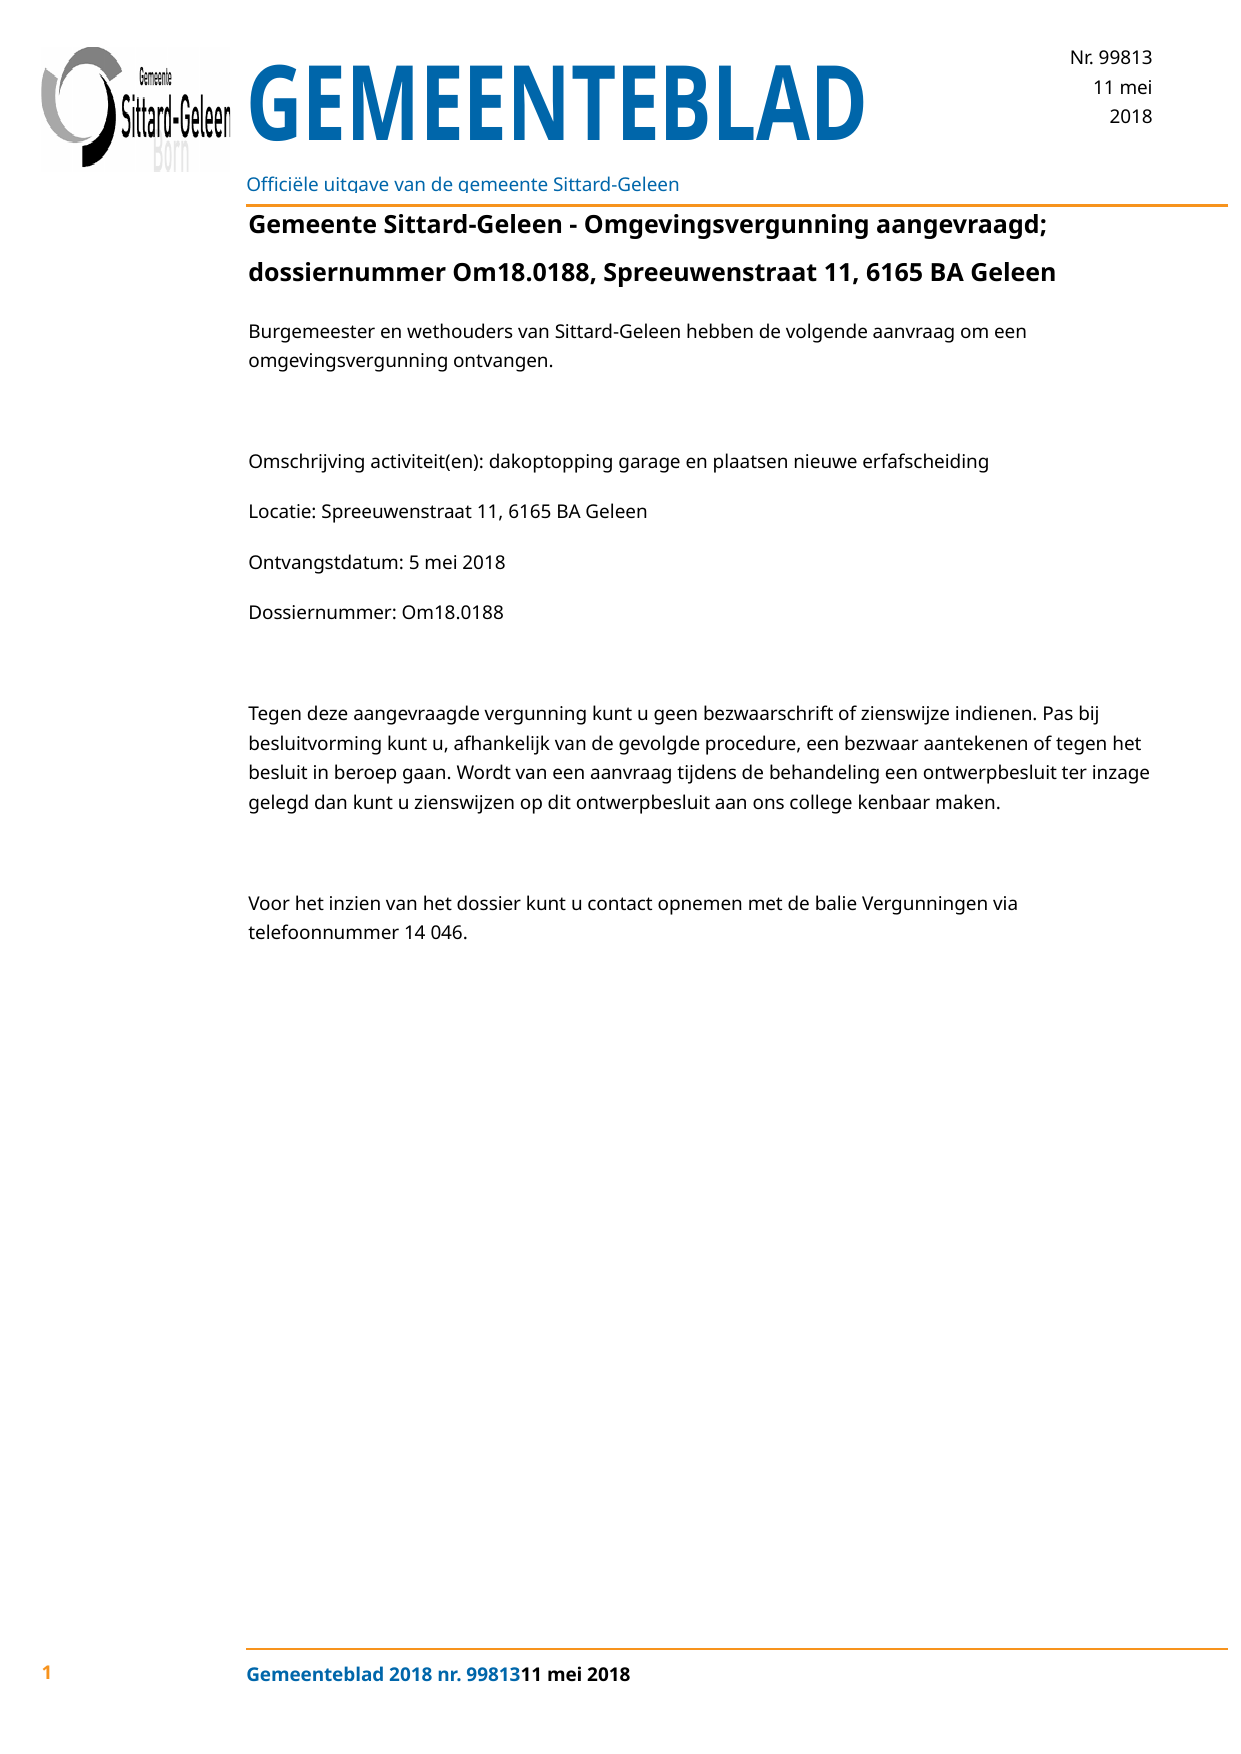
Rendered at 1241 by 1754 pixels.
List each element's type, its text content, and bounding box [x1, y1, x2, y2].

text Omschrijving activiteit(en): dakoptopping garage en plaatsen nieuwe erfafscheiding [248, 448, 1152, 474]
text Locatie: Spreeuwenstraat 11, 6165 BA Geleen [248, 499, 1152, 524]
text Dossiernummer: Om18.0188 [248, 599, 1152, 625]
text Gemeente Sittard-Geleen - Omgevingsvergunning aangevraagd; dossiernummer Om18.0188, Spreeuwenstraat 11, 6165 BA Geleen [248, 207, 1152, 288]
text Voor het inzien van het dossier kunt u contact opnemen met de balie Vergunningen via telefoonnummer 14 046. [248, 890, 1152, 945]
text Tegen deze aangevraagde vergunning kunt u geen bezwaarschrift of zienswijze indienen. Pas bij besluitvorming kunt u, afhankelijk van de gevolgde procedure, een bezwaar aantekenen of tegen het besluit in beroep gaan. Wordt van een aanvraag tijdens de behandeling een ontwerpbesluit ter inzage gelegd dan kunt u zienswijzen op dit ontwerpbesluit aan ons college kenbaar maken. [248, 700, 1152, 815]
picture [41, 47, 231, 172]
text Burgemeester en wethouders van Sittard-Geleen hebben de volgende aanvraag om een omgevingsvergunning ontvangen. [248, 318, 1152, 373]
text Ontvangstdatum: 5 mei 2018 [248, 549, 1152, 575]
